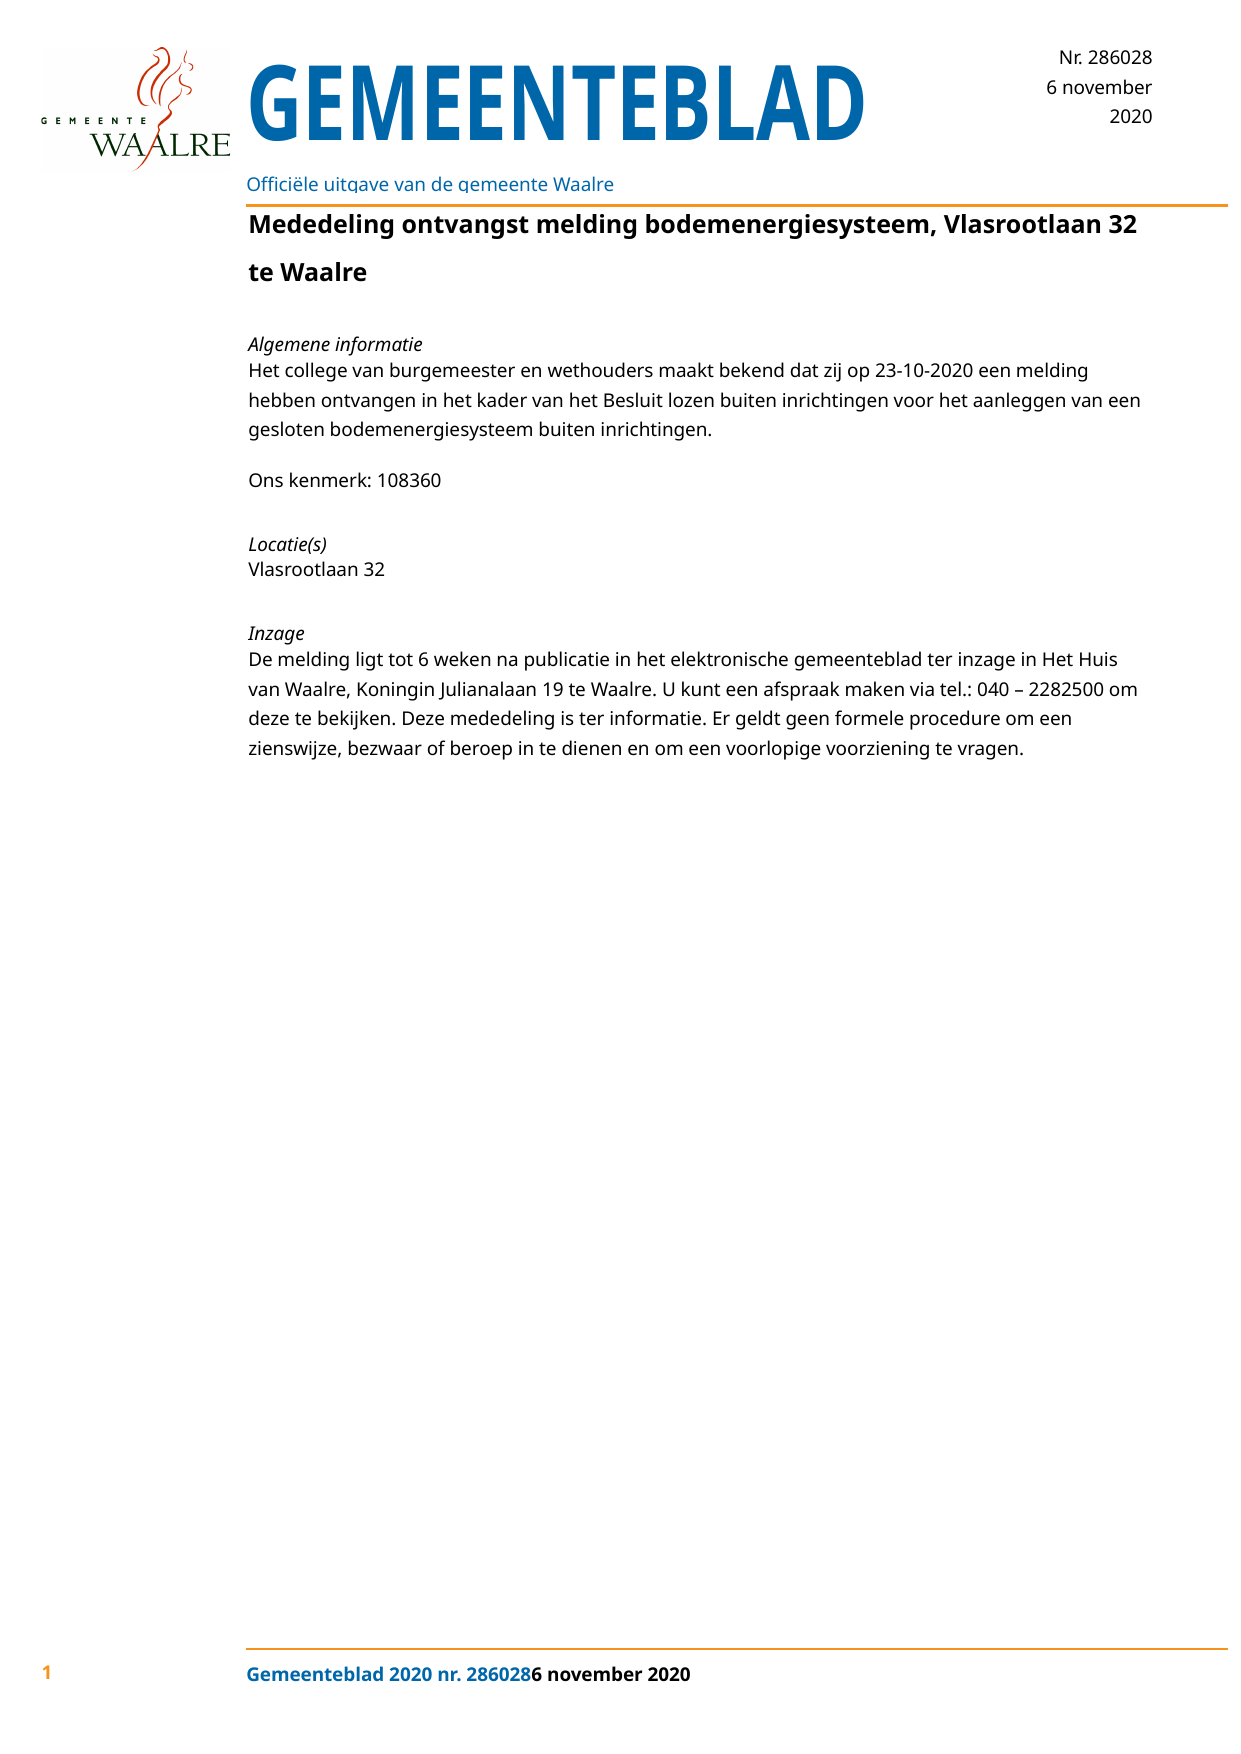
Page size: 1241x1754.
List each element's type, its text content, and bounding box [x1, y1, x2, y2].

text Algemene informatie [248, 331, 1152, 357]
text Mededeling ontvangst melding bodemenergiesysteem, Vlasrootlaan 32 te Waalre [248, 207, 1152, 288]
text Vlasrootlaan 32 [248, 556, 1152, 582]
picture [41, 47, 231, 172]
text Het college van burgemeester en wethouders maakt bekend dat zij op 23-10-2020 een melding hebben ontvangen in het kader van het Besluit lozen buiten inrichtingen voor het aanleggen van een gesloten bodemenergiesysteem buiten inrichtingen. [248, 357, 1152, 442]
text Ons kenmerk: 108360 [248, 467, 1152, 492]
text Inzage [248, 620, 1152, 646]
text De melding ligt tot 6 weken na publicatie in het elektronische gemeenteblad ter inzage in Het Huis van Waalre, Koningin Julianalaan 19 te Waalre. U kunt een afspraak maken via tel.: 040 – 2282500 om deze te bekijken. Deze mededeling is ter informatie. Er geldt geen formele procedure om een zienswijze, bezwaar of beroep in te dienen en om een voorlopige voorziening te vragen. [248, 646, 1152, 761]
text Locatie(s) [248, 531, 1152, 556]
